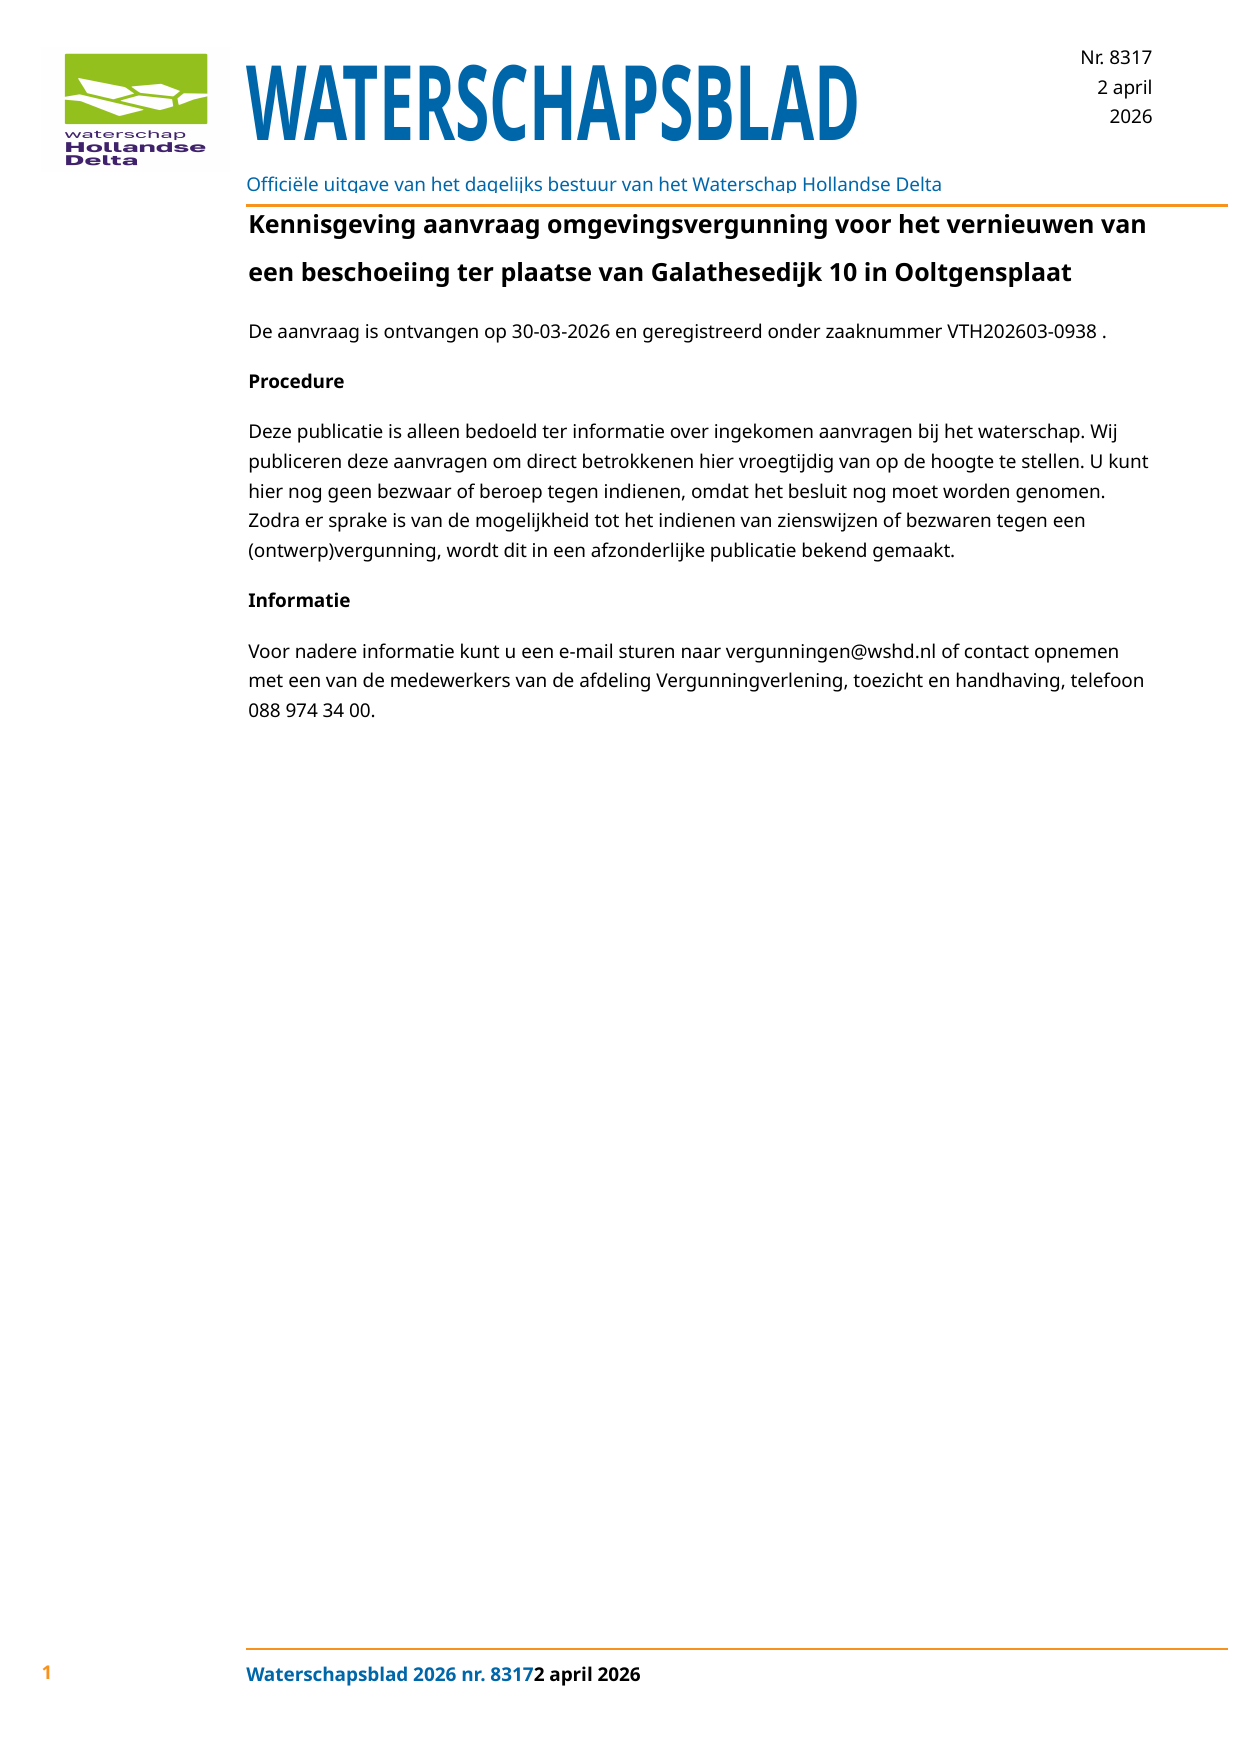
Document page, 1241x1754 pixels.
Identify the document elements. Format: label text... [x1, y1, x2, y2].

text De aanvraag is ontvangen op 30-03-2026 en geregistreerd onder zaaknummer VTH202603-0938 . [248, 318, 1152, 344]
text Kennisgeving aanvraag omgevingsvergunning voor het vernieuwen van een beschoeiing ter plaatse van Galathesedijk 10 in Ooltgensplaat [248, 207, 1152, 288]
text Voor nadere informatie kunt u een e-mail sturen naar vergunningen@wshd.nl of contact opnemen met een van de medewerkers van de afdeling Vergunningverlening, toezicht en handhaving, telefoon 088 974 34 00. [248, 638, 1152, 723]
picture [41, 47, 231, 172]
text Procedure [248, 368, 1152, 394]
text Informatie [248, 587, 1152, 613]
text Deze publicatie is alleen bedoeld ter informatie over ingekomen aanvragen bij het waterschap. Wij publiceren deze aanvragen om direct betrokkenen hier vroegtijdig van op de hoogte te stellen. U kunt hier nog geen bezwaar of beroep tegen indienen, omdat het besluit nog moet worden genomen. Zodra er sprake is van de mogelijkheid tot het indienen van zienswijzen of bezwaren tegen een (ontwerp)vergunning, wordt dit in een afzonderlijke publicatie bekend gemaakt. [248, 419, 1152, 563]
